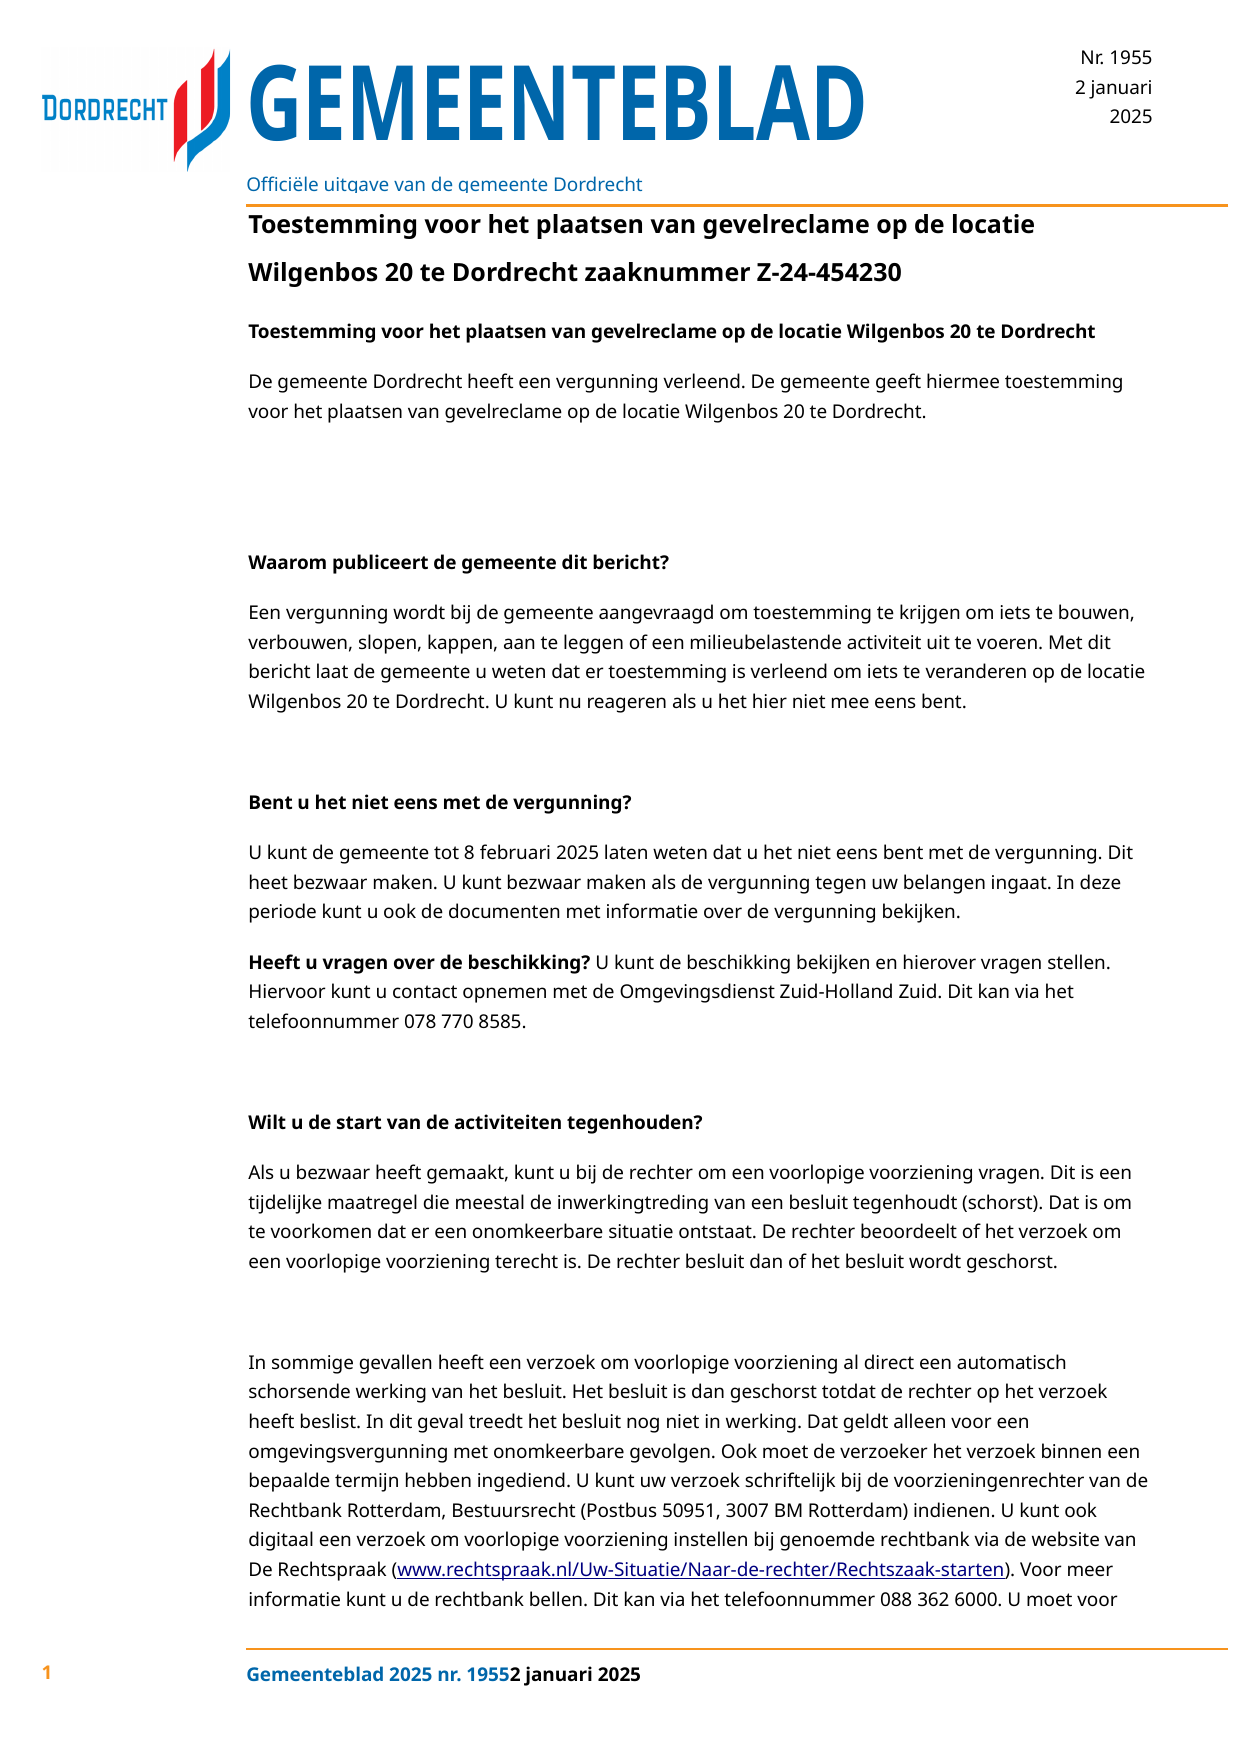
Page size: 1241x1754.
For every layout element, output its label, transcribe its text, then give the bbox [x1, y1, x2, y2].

text Toestemming voor het plaatsen van gevelreclame op de locatie Wilgenbos 20 te Dordrecht zaaknummer Z-24-454230 [248, 207, 1152, 288]
text Een vergunning wordt bij de gemeente aangevraagd om toestemming te krijgen om iets te bouwen, verbouwen, slopen, kappen, aan te leggen of een milieubelastende activiteit uit te voeren. Met dit bericht laat de gemeente u weten dat er toestemming is verleend om iets te veranderen op de locatie Wilgenbos 20 te Dordrecht. U kunt nu reageren als u het hier niet mee eens bent. [248, 599, 1152, 714]
text De gemeente Dordrecht heeft een vergunning verleend. De gemeente geeft hiermee toestemming voor het plaatsen van gevelreclame op de locatie Wilgenbos 20 te Dordrecht. [248, 368, 1152, 424]
text Toestemming voor het plaatsen van gevelreclame op de locatie Wilgenbos 20 te Dordrecht [248, 318, 1152, 344]
text Waarom publiceert de gemeente dit bericht? [248, 549, 1152, 575]
text Heeft u vragen over de beschikking? U kunt de beschikking bekijken en hierover vragen stellen. Hiervoor kunt u contact opnemen met de Omgevingsdienst Zuid-Holland Zuid. Dit kan via het telefoonnummer 078 770 8585. [248, 949, 1152, 1034]
text Als u bezwaar heeft gemaakt, kunt u bij de rechter om een voorlopige voorziening vragen. Dit is een tijdelijke maatregel die meestal de inwerkingtreding van een besluit tegenhoudt (schorst). Dat is om te voorkomen dat er een onomkeerbare situatie ontstaat. De rechter beoordeelt of het verzoek om een voorlopige voorziening terecht is. De rechter besluit dan of het besluit wordt geschorst. [248, 1159, 1152, 1274]
text Wilt u de start van de activiteiten tegenhouden? [248, 1109, 1152, 1135]
text In sommige gevallen heeft een verzoek om voorlopige voorziening al direct een automatisch schorsende werking van het besluit. Het besluit is dan geschorst totdat de rechter op het verzoek heeft beslist. In dit geval treedt het besluit nog niet in werking. Dat geldt alleen voor een omgevingsvergunning met onomkeerbare gevolgen. Ook moet de verzoeker het verzoek binnen een bepaalde termijn hebben ingediend. U kunt uw verzoek schriftelijk bij de voorzieningenrechter van de Rechtbank Rotterdam, Bestuursrecht (Postbus 50951, 3007 BM Rotterdam) indienen. U kunt ook digitaal een verzoek om voorlopige voorziening instellen bij genoemde rechtbank via de website van De Rechtspraak (www.rechtspraak.nl/Uw-Situatie/Naar-de-rechter/Rechtszaak-starten). Voor meer informatie kunt u de rechtbank bellen. Dit kan via het telefoonnummer 088 362 6000. U moet voor [248, 1349, 1152, 1612]
text U kunt de gemeente tot 8 februari 2025 laten weten dat u het niet eens bent met de vergunning. Dit heet bezwaar maken. U kunt bezwaar maken als de vergunning tegen uw belangen ingaat. In deze periode kunt u ook de documenten met informatie over de vergunning bekijken. [248, 839, 1152, 924]
text Bent u het niet eens met de vergunning? [248, 789, 1152, 815]
picture [41, 47, 231, 172]
